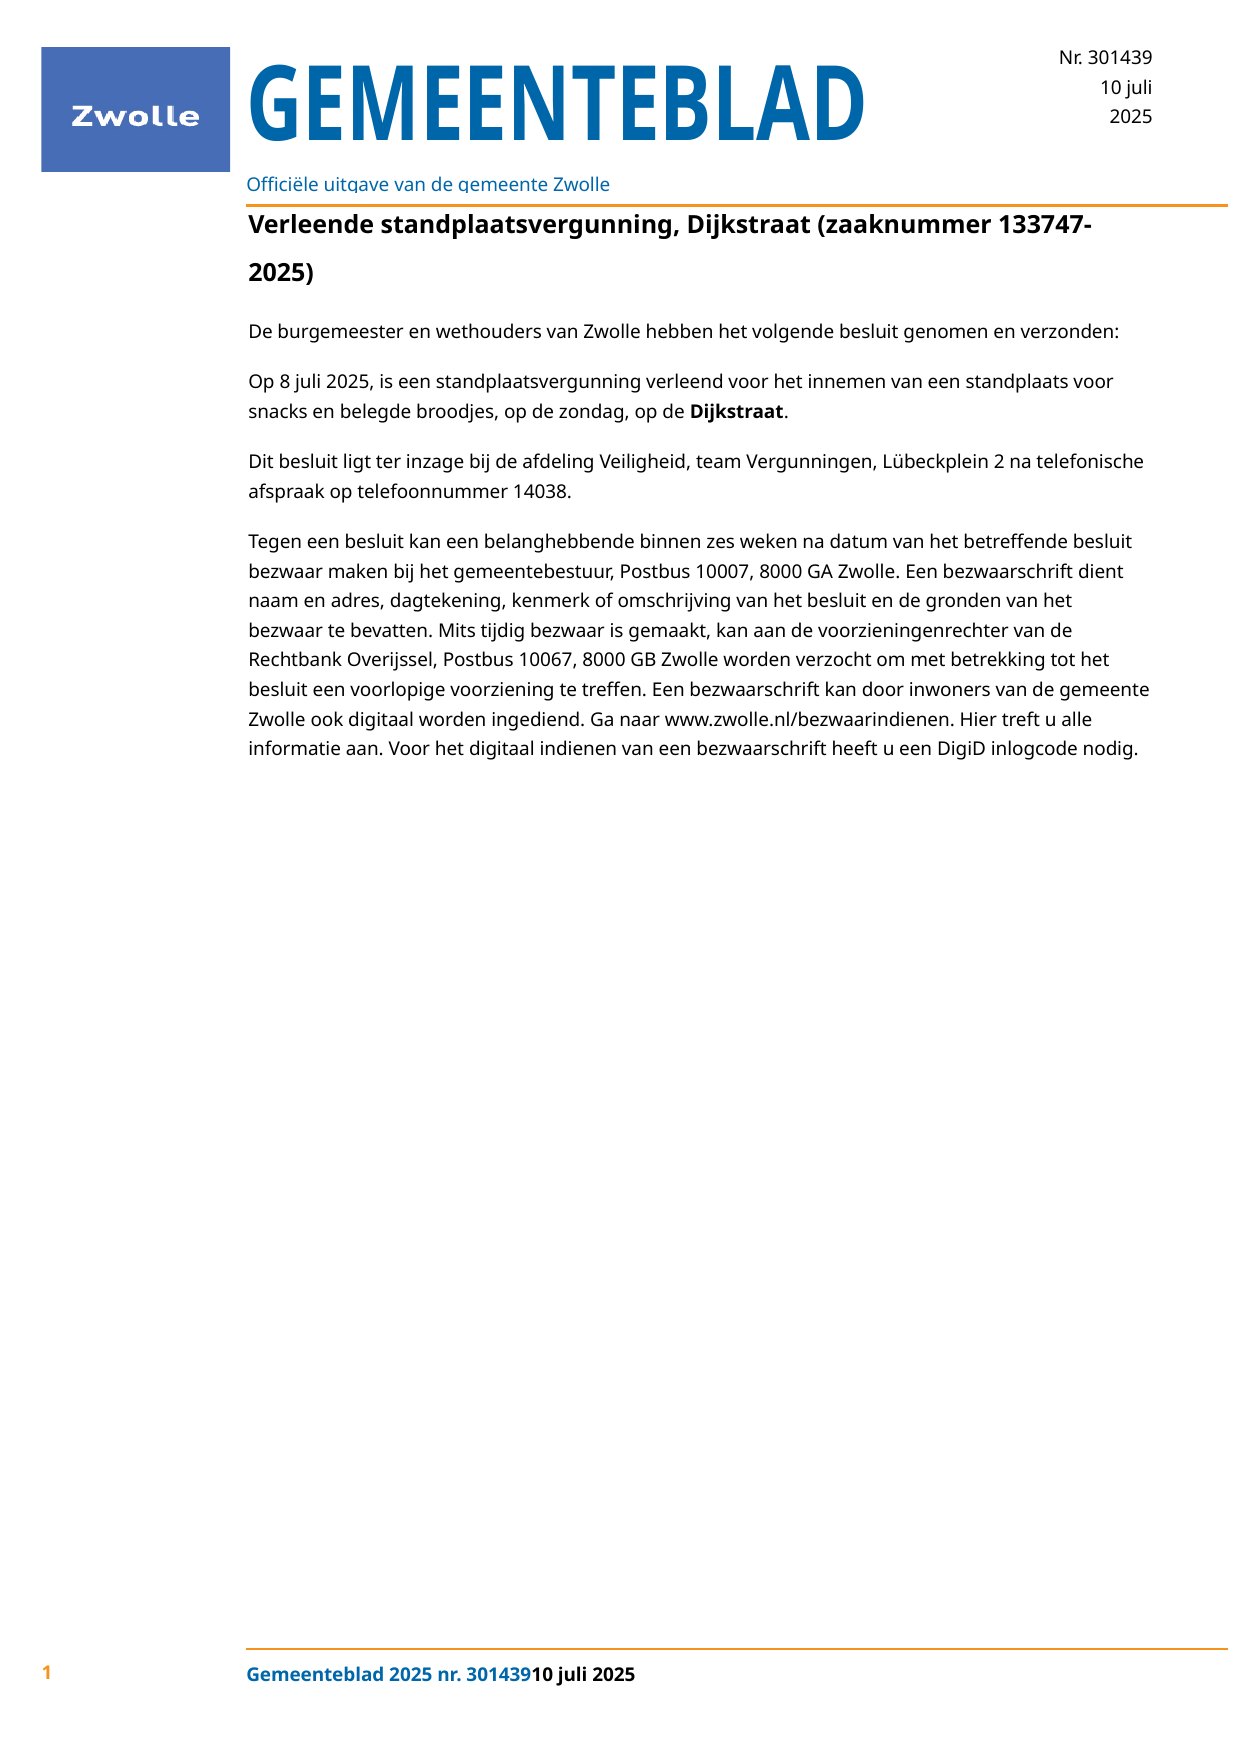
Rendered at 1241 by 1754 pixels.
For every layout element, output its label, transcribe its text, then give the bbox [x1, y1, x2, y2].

picture [41, 47, 231, 172]
text Dit besluit ligt ter inzage bij de afdeling Veiligheid, team Vergunningen, Lübeckplein 2 na telefonische afspraak op telefoonnummer 14038. [248, 448, 1152, 504]
text Verleende standplaatsvergunning, Dijkstraat (zaaknummer 133747-2025) [248, 207, 1152, 288]
text Tegen een besluit kan een belanghebbende binnen zes weken na datum van het betreffende besluit bezwaar maken bij het gemeentebestuur, Postbus 10007, 8000 GA Zwolle. Een bezwaarschrift dient naam en adres, dagtekening, kenmerk of omschrijving van het besluit en de gronden van het bezwaar te bevatten. Mits tijdig bezwaar is gemaakt, kan aan de voorzieningenrechter van de Rechtbank Overijssel, Postbus 10067, 8000 GB Zwolle worden verzocht om met betrekking tot het besluit een voorlopige voorziening te treffen. Een bezwaarschrift kan door inwoners van de gemeente Zwolle ook digitaal worden ingediend. Ga naar www.zwolle.nl/bezwaarindienen. Hier treft u alle informatie aan. Voor het digitaal indienen van een bezwaarschrift heeft u een DigiD inlogcode nodig. [248, 528, 1152, 761]
text De burgemeester en wethouders van Zwolle hebben het volgende besluit genomen en verzonden: [248, 318, 1152, 344]
text Op 8 juli 2025, is een standplaatsvergunning verleend voor het innemen van een standplaats voor snacks en belegde broodjes, op de zondag, op de Dijkstraat. [248, 368, 1152, 424]
